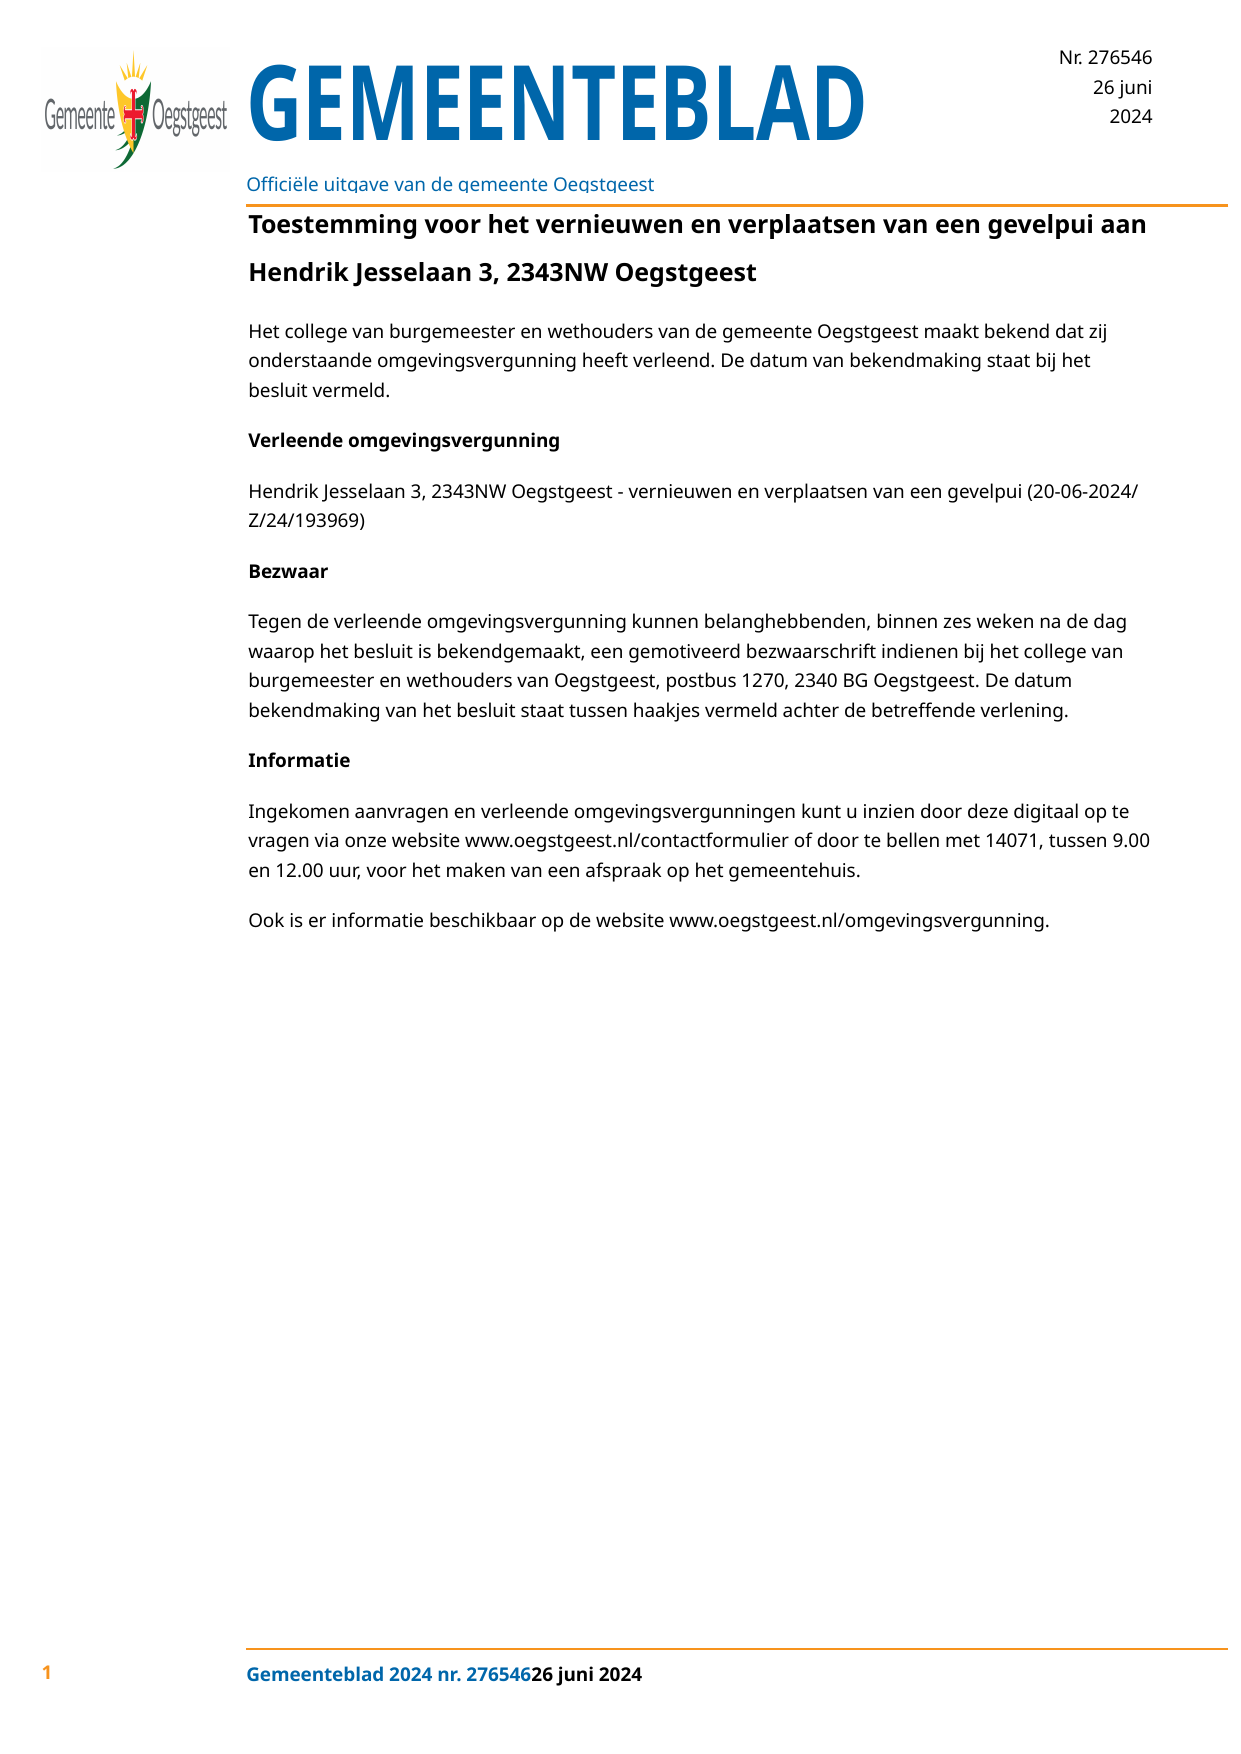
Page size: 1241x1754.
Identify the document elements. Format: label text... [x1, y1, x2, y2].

text Ingekomen aanvragen en verleende omgevingsvergunningen kunt u inzien door deze digitaal op te vragen via onze website www.oegstgeest.nl/contactformulier of door te bellen met 14071, tussen 9.00 en 12.00 uur, voor het maken van een afspraak op het gemeentehuis. [248, 798, 1152, 883]
picture [41, 47, 231, 172]
text Informatie [248, 747, 1152, 773]
text Het college van burgemeester en wethouders van de gemeente Oegstgeest maakt bekend dat zij onderstaande omgevingsvergunning heeft verleend. De datum van bekendmaking staat bij het besluit vermeld. [248, 318, 1152, 403]
text Tegen de verleende omgevingsvergunning kunnen belanghebbenden, binnen zes weken na de dag waarop het besluit is bekendgemaakt, een gemotiveerd bezwaarschrift indienen bij het college van burgemeester en wethouders van Oegstgeest, postbus 1270, 2340 BG Oegstgeest. De datum bekendmaking van het besluit staat tussen haakjes vermeld achter de betreffende verlening. [248, 608, 1152, 723]
text Hendrik Jesselaan 3, 2343NW Oegstgeest - vernieuwen en verplaatsen van een gevelpui (20-06-2024/ Z/24/193969) [248, 478, 1152, 533]
text Bezwaar [248, 558, 1152, 584]
text Verleende omgevingsvergunning [248, 427, 1152, 453]
text Toestemming voor het vernieuwen en verplaatsen van een gevelpui aan Hendrik Jesselaan 3, 2343NW Oegstgeest [248, 207, 1152, 288]
text Ook is er informatie beschikbaar op de website www.oegstgeest.nl/omgevingsvergunning. [248, 907, 1152, 933]
